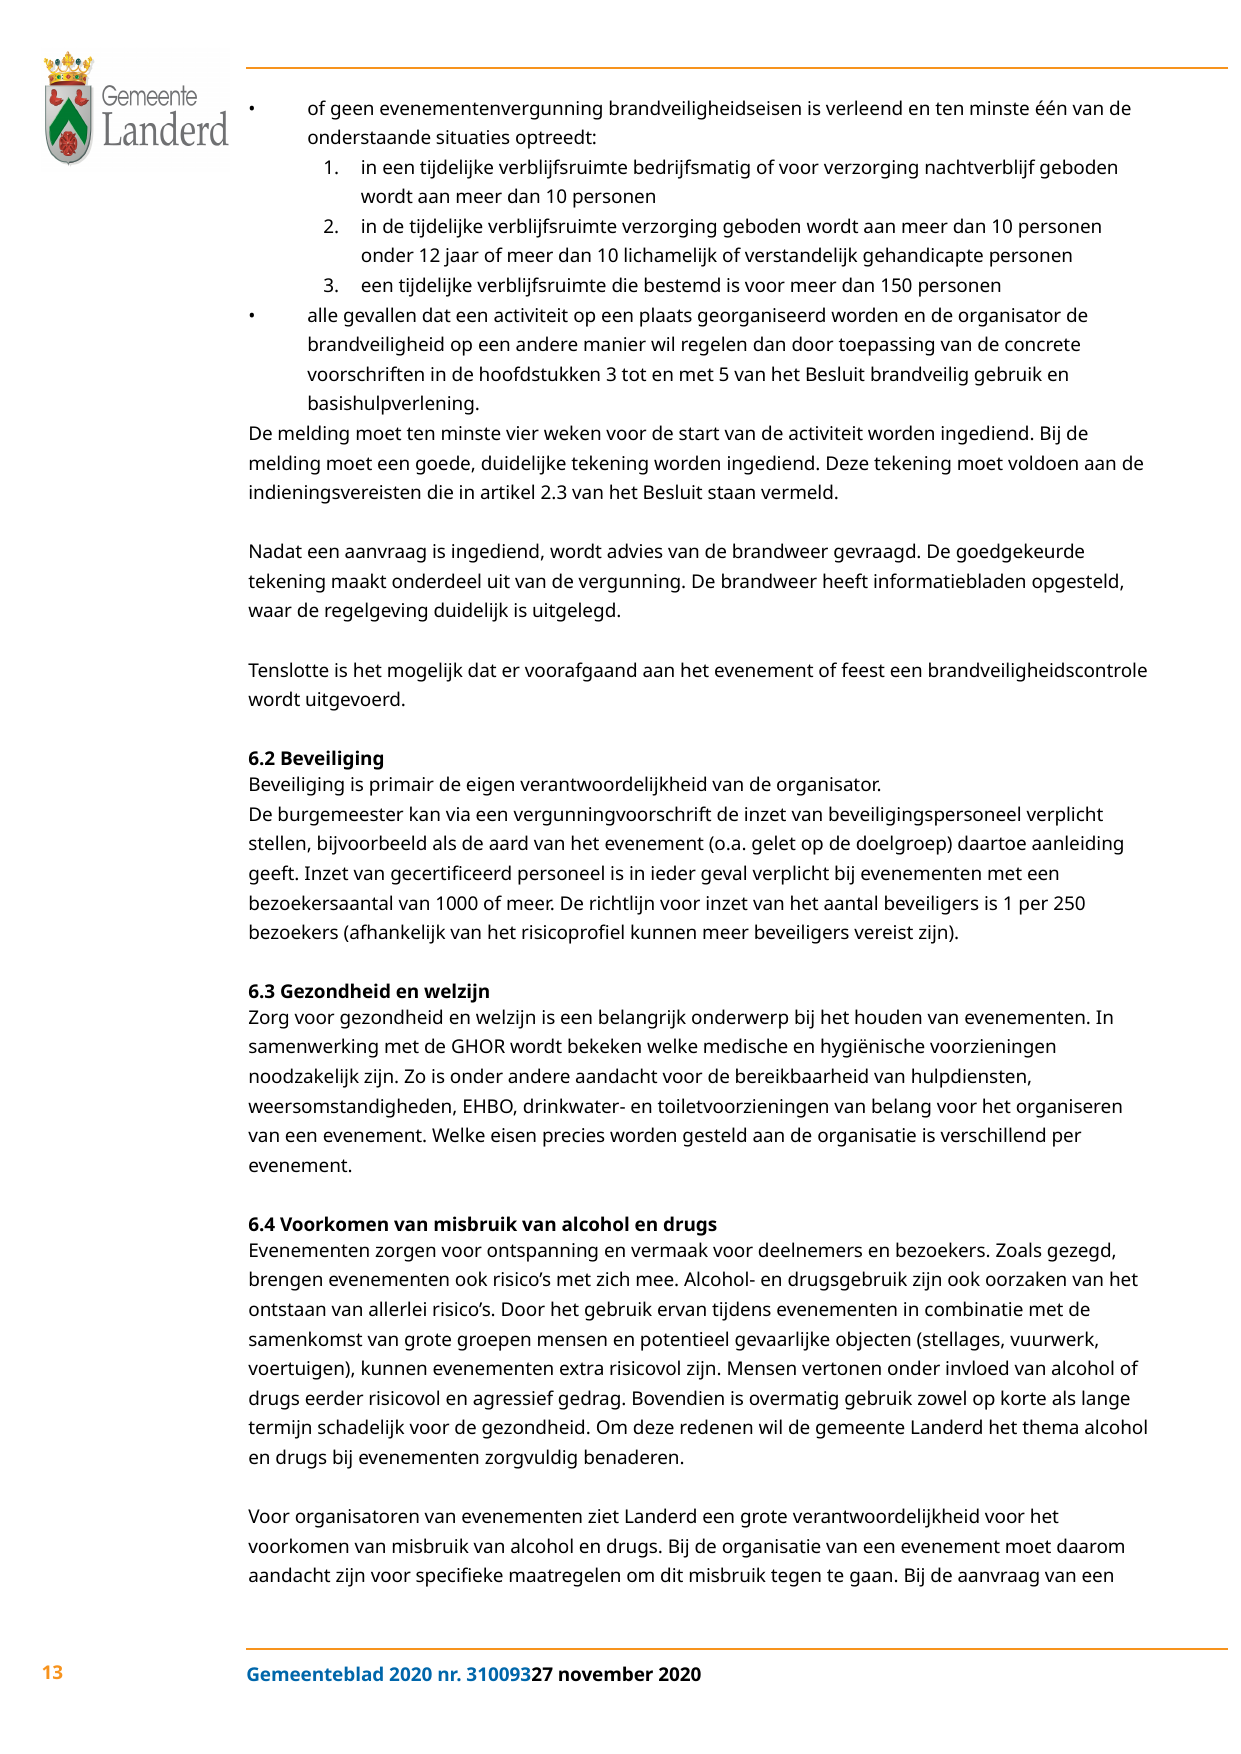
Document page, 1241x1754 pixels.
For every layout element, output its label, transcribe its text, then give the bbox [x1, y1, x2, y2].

text Voor organisatoren van evenementen ziet Landerd een grote verantwoordelijkheid voor het voorkomen van misbruik van alcohol en drugs. Bij de organisatie van een evenement moet daarom aandacht zijn voor specifieke maatregelen om dit misbruik tegen te gaan. Bij de aanvraag van een [248, 1503, 1152, 1588]
text De burgemeester kan via een vergunningvoorschrift de inzet van beveiligingspersoneel verplicht stellen, bijvoorbeeld als de aard van het evenement (o.a. gelet op de doelgroep) daartoe aanleiding geeft. Inzet van gecertificeerd personeel is in ieder geval verplicht bij evenementen met een bezoekersaantal van 1000 of meer. De richtlijn voor inzet van het aantal beveiligers is 1 per 250 bezoekers (afhankelijk van het risicoprofiel kunnen meer beveiligers vereist zijn). [248, 801, 1152, 945]
list in de tijdelijke verblijfsruimte verzorging geboden wordt aan meer dan 10 personen onder 12 jaar of meer dan 10 lichamelijk of verstandelijk gehandicapte personen [323, 213, 1152, 268]
text Tenslotte is het mogelijk dat er voorafgaand aan het evenement of feest een brandveiligheidscontrole wordt uitgevoerd. [248, 657, 1152, 712]
list of geen evenementenvergunning brandveiligheidseisen is verleend en ten minste één van de onderstaande situaties optreedt: [248, 95, 1152, 150]
text 6.3 Gezondheid en welzijn [248, 978, 1152, 1004]
list in een tijdelijke verblijfsruimte bedrijfsmatig of voor verzorging nachtverblijf geboden wordt aan meer dan 10 personen [323, 154, 1152, 209]
text 6.2 Beveiliging [248, 746, 1152, 771]
text Nadat een aanvraag is ingediend, wordt advies van de brandweer gevraagd. De goedgekeurde tekening maakt onderdeel uit van de vergunning. De brandweer heeft informatiebladen opgesteld, waar de regelgeving duidelijk is uitgelegd. [248, 538, 1152, 623]
text Beveiliging is primair de eigen verantwoordelijkheid van de organisator. [248, 771, 1152, 797]
text 6.4 Voorkomen van misbruik van alcohol en drugs [248, 1211, 1152, 1237]
picture [41, 47, 231, 172]
list een tijdelijke verblijfsruimte die bestemd is voor meer dan 150 personen [323, 272, 1152, 298]
text Evenementen zorgen voor ontspanning en vermaak voor deelnemers en bezoekers. Zoals gezegd, brengen evenementen ook risico’s met zich mee. Alcohol- en drugsgebruik zijn ook oorzaken van het ontstaan van allerlei risico’s. Door het gebruik ervan tijdens evenementen in combinatie met de samenkomst van grote groepen mensen en potentieel gevaarlijke objecten (stellages, vuurwerk, voertuigen), kunnen evenementen extra risicovol zijn. Mensen vertonen onder invloed van alcohol of drugs eerder risicovol en agressief gedrag. Bovendien is overmatig gebruik zowel op korte als lange termijn schadelijk voor de gezondheid. Om deze redenen wil de gemeente Landerd het thema alcohol en drugs bij evenementen zorgvuldig benaderen. [248, 1237, 1152, 1470]
text De melding moet ten minste vier weken voor de start van de activiteit worden ingediend. Bij de melding moet een goede, duidelijke tekening worden ingediend. Deze tekening moet voldoen aan de indieningsvereisten die in artikel 2.3 van het Besluit staan vermeld. [248, 420, 1152, 505]
text Zorg voor gezondheid en welzijn is een belangrijk onderwerp bij het houden van evenementen. In samenwerking met de GHOR wordt bekeken welke medische en hygiënische voorzieningen noodzakelijk zijn. Zo is onder andere aandacht voor de bereikbaarheid van hulpdiensten, weersomstandigheden, EHBO, drinkwater- en toiletvoorzieningen van belang voor het organiseren van een evenement. Welke eisen precies worden gesteld aan de organisatie is verschillend per evenement. [248, 1004, 1152, 1178]
list alle gevallen dat een activiteit op een plaats georganiseerd worden en de organisator de brandveiligheid op een andere manier wil regelen dan door toepassing van de concrete voorschriften in de hoofdstukken 3 tot en met 5 van het Besluit brandveilig gebruik en basishulpverlening. [248, 302, 1152, 416]
